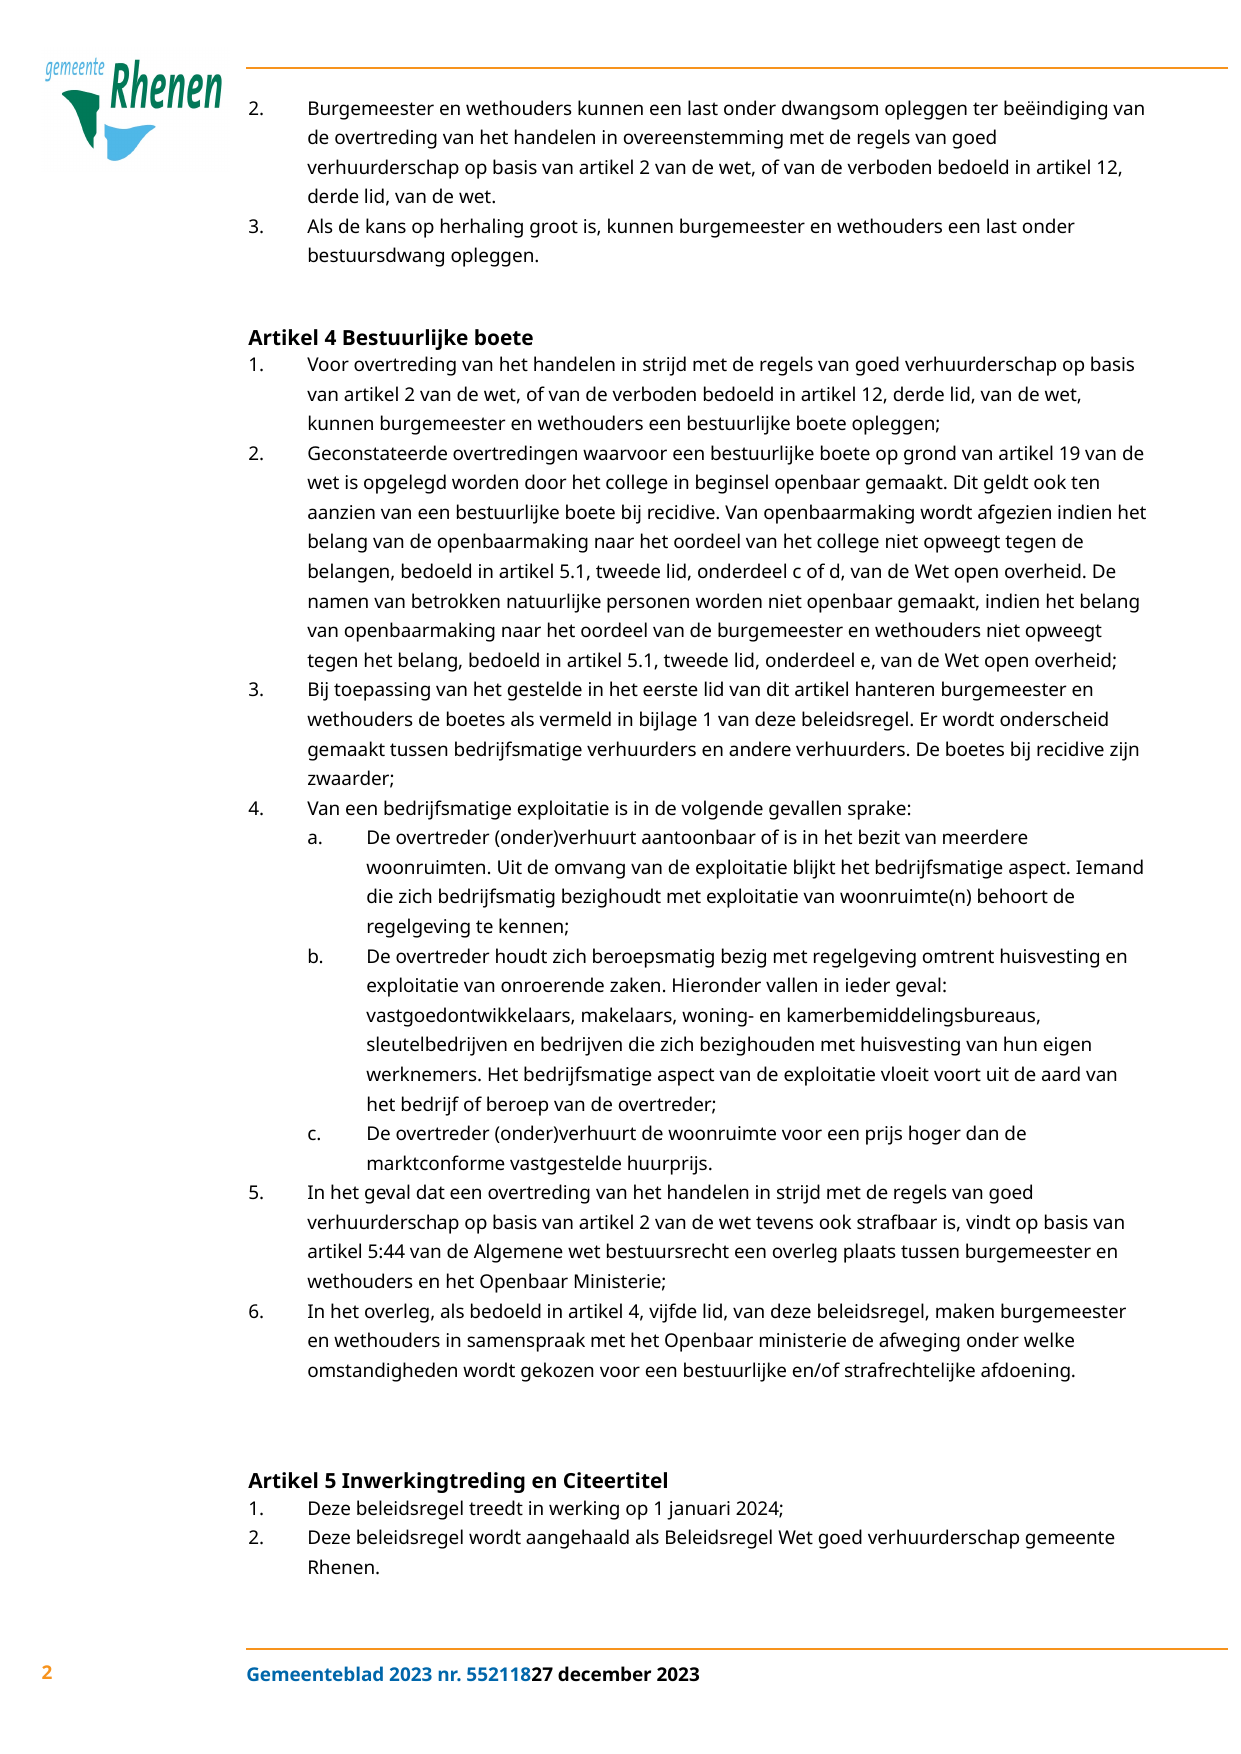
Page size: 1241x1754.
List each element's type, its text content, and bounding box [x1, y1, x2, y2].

list Deze beleidsregel treedt in werking op 1 januari 2024; [248, 1495, 1152, 1521]
list Burgemeester en wethouders kunnen een last onder dwangsom opleggen ter beëindiging van de overtreding van het handelen in overeenstemming met de regels van goed verhuurderschap op basis van artikel 2 van de wet, of van de verboden bedoeld in artikel 12, derde lid, van de wet. [248, 95, 1152, 209]
picture [41, 47, 231, 172]
list De overtreder (onder)verhuurt aantoonbaar of is in het bezit van meerdere woonruimten. Uit de omvang van de exploitatie blijkt het bedrijfsmatige aspect. Iemand die zich bedrijfsmatig bezighoudt met exploitatie van woonruimte(n) behoort de regelgeving te kennen; [307, 824, 1152, 939]
list Geconstateerde overtredingen waarvoor een bestuurlijke boete op grond van artikel 19 van de wet is opgelegd worden door het college in beginsel openbaar gemaakt. Dit geldt ook ten aanzien van een bestuurlijke boete bij recidive. Van openbaarmaking wordt afgezien indien het belang van de openbaarmaking naar het oordeel van het college niet opweegt tegen de belangen, bedoeld in artikel 5.1, tweede lid, onderdeel c of d, van de Wet open overheid. De namen van betrokken natuurlijke personen worden niet openbaar gemaakt, indien het belang van openbaarmaking naar het oordeel van de burgemeester en wethouders niet opweegt tegen het belang, bedoeld in artikel 5.1, tweede lid, onderdeel e, van de Wet open overheid; [248, 440, 1152, 673]
list In het geval dat een overtreding van het handelen in strijd met de regels van goed verhuurderschap op basis van artikel 2 van de wet tevens ook strafbaar is, vindt op basis van artikel 5:44 van de Algemene wet bestuursrecht een overleg plaats tussen burgemeester en wethouders en het Openbaar Ministerie; [248, 1179, 1152, 1294]
text Artikel 5 Inwerkingtreding en Citeertitel [248, 1467, 1152, 1495]
list In het overleg, als bedoeld in artikel 4, vijfde lid, van deze beleidsregel, maken burgemeester en wethouders in samenspraak met het Openbaar ministerie de afweging onder welke omstandigheden wordt gekozen voor een bestuurlijke en/of strafrechtelijke afdoening. [248, 1298, 1152, 1383]
list De overtreder (onder)verhuurt de woonruimte voor een prijs hoger dan de marktconforme vastgestelde huurprijs. [307, 1120, 1152, 1176]
list De overtreder houdt zich beroepsmatig bezig met regelgeving omtrent huisvesting en exploitatie van onroerende zaken. Hieronder vallen in ieder geval: vastgoedontwikkelaars, makelaars, woning- en kamerbemiddelingsbureaus, sleutelbedrijven en bedrijven die zich bezighouden met huisvesting van hun eigen werknemers. Het bedrijfsmatige aspect van de exploitatie vloeit voort uit de aard van het bedrijf of beroep van de overtreder; [307, 943, 1152, 1116]
list Als de kans op herhaling groot is, kunnen burgemeester en wethouders een last onder bestuursdwang opleggen. [248, 213, 1152, 268]
list Deze beleidsregel wordt aangehaald als Beleidsregel Wet goed verhuurderschap gemeente Rhenen. [248, 1524, 1152, 1580]
list Bij toepassing van het gestelde in het eerste lid van dit artikel hanteren burgemeester en wethouders de boetes als vermeld in bijlage 1 van deze beleidsregel. Er wordt onderscheid gemaakt tussen bedrijfsmatige verhuurders en andere verhuurders. De boetes bij recidive zijn zwaarder; [248, 677, 1152, 791]
text Artikel 4 Bestuurlijke boete [248, 323, 1152, 351]
list Van een bedrijfsmatige exploitatie is in de volgende gevallen sprake: [248, 795, 1152, 821]
list Voor overtreding van het handelen in strijd met de regels van goed verhuurderschap op basis van artikel 2 van de wet, of van de verboden bedoeld in artikel 12, derde lid, van de wet, kunnen burgemeester en wethouders een bestuurlijke boete opleggen; [248, 351, 1152, 436]
